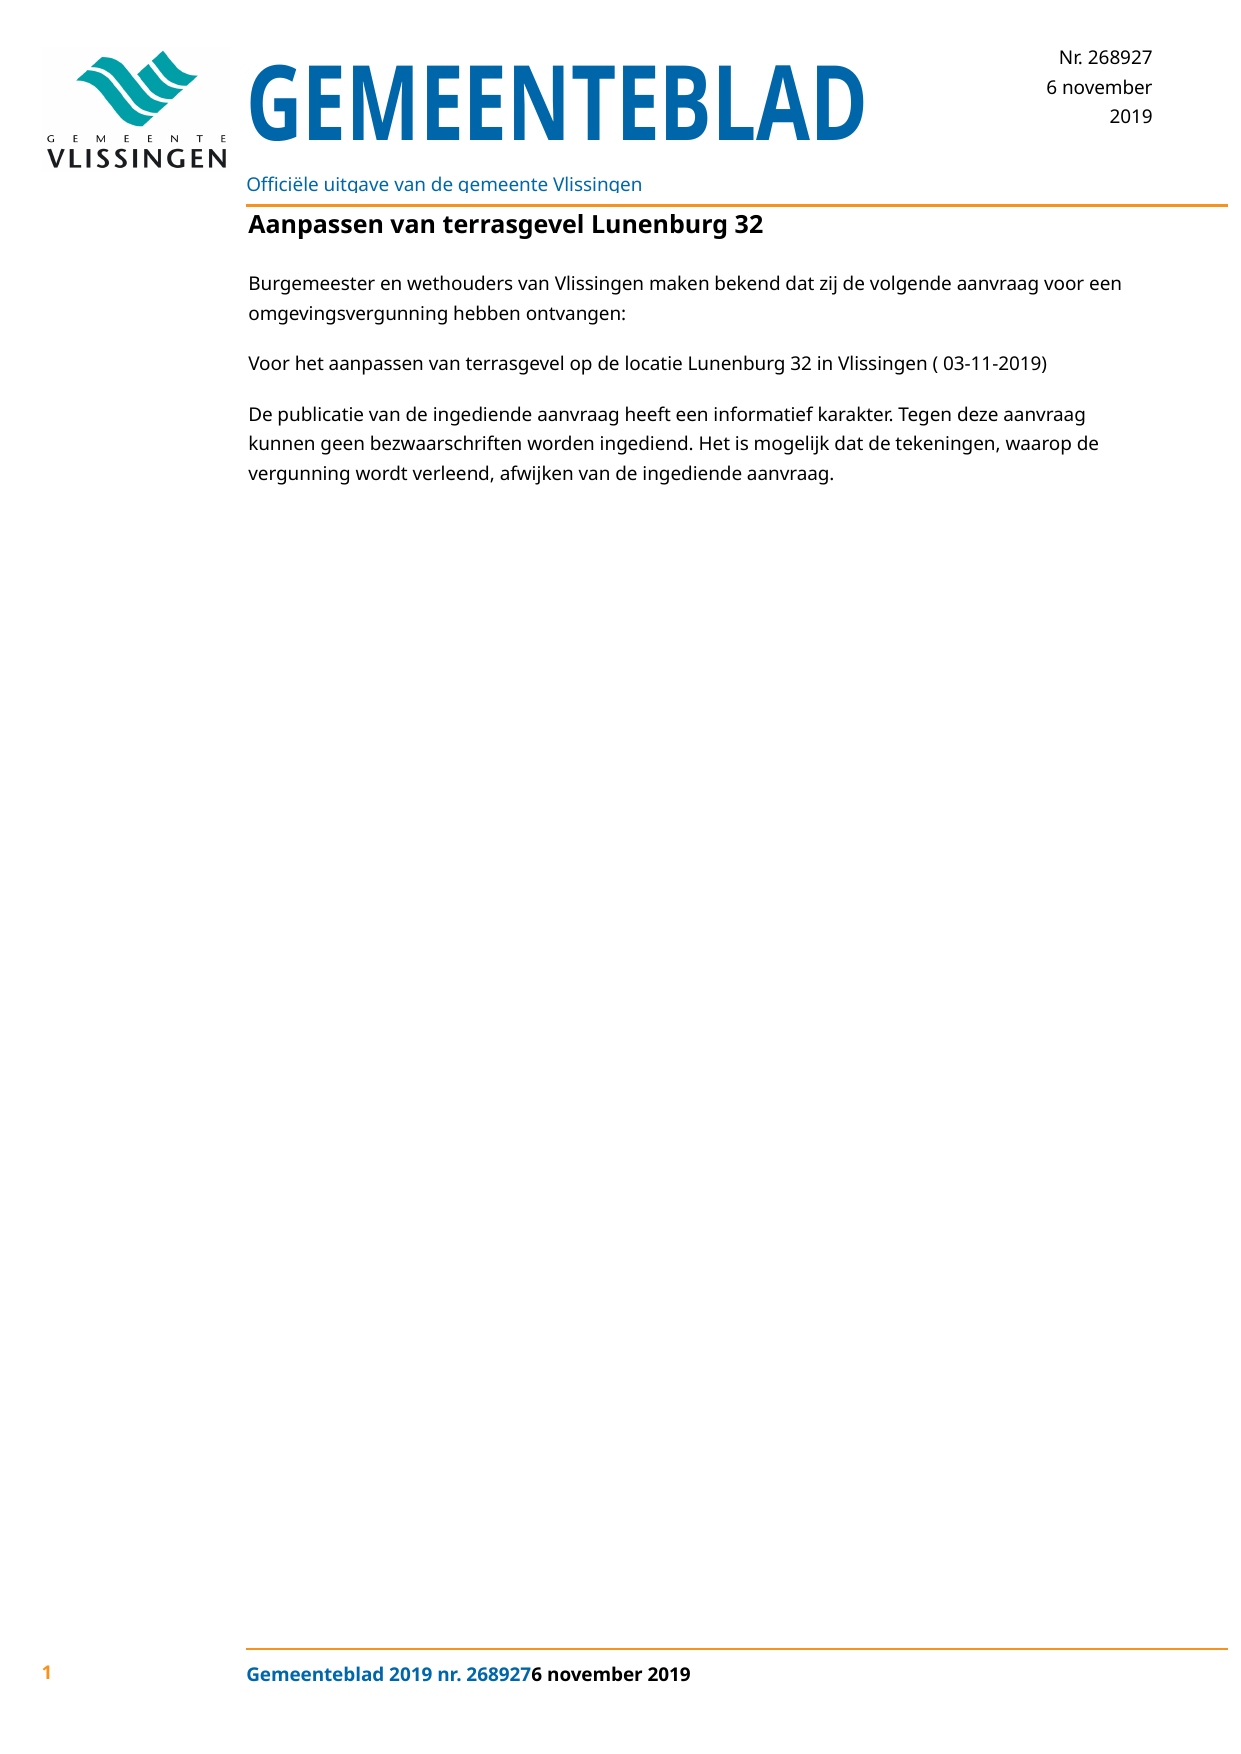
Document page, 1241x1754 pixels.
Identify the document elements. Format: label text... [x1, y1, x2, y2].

text De publicatie van de ingediende aanvraag heeft een informatief karakter. Tegen deze aanvraag kunnen geen bezwaarschriften worden ingediend. Het is mogelijk dat de tekeningen, waarop de vergunning wordt verleend, afwijken van de ingediende aanvraag. [248, 401, 1152, 486]
text Aanpassen van terrasgevel Lunenburg 32 [248, 207, 1152, 241]
text Voor het aanpassen van terrasgevel op de locatie Lunenburg 32 in Vlissingen ( 03-11-2019) [248, 350, 1152, 376]
picture [41, 47, 231, 172]
text Burgemeester en wethouders van Vlissingen maken bekend dat zij de volgende aanvraag voor een omgevingsvergunning hebben ontvangen: [248, 270, 1152, 326]
